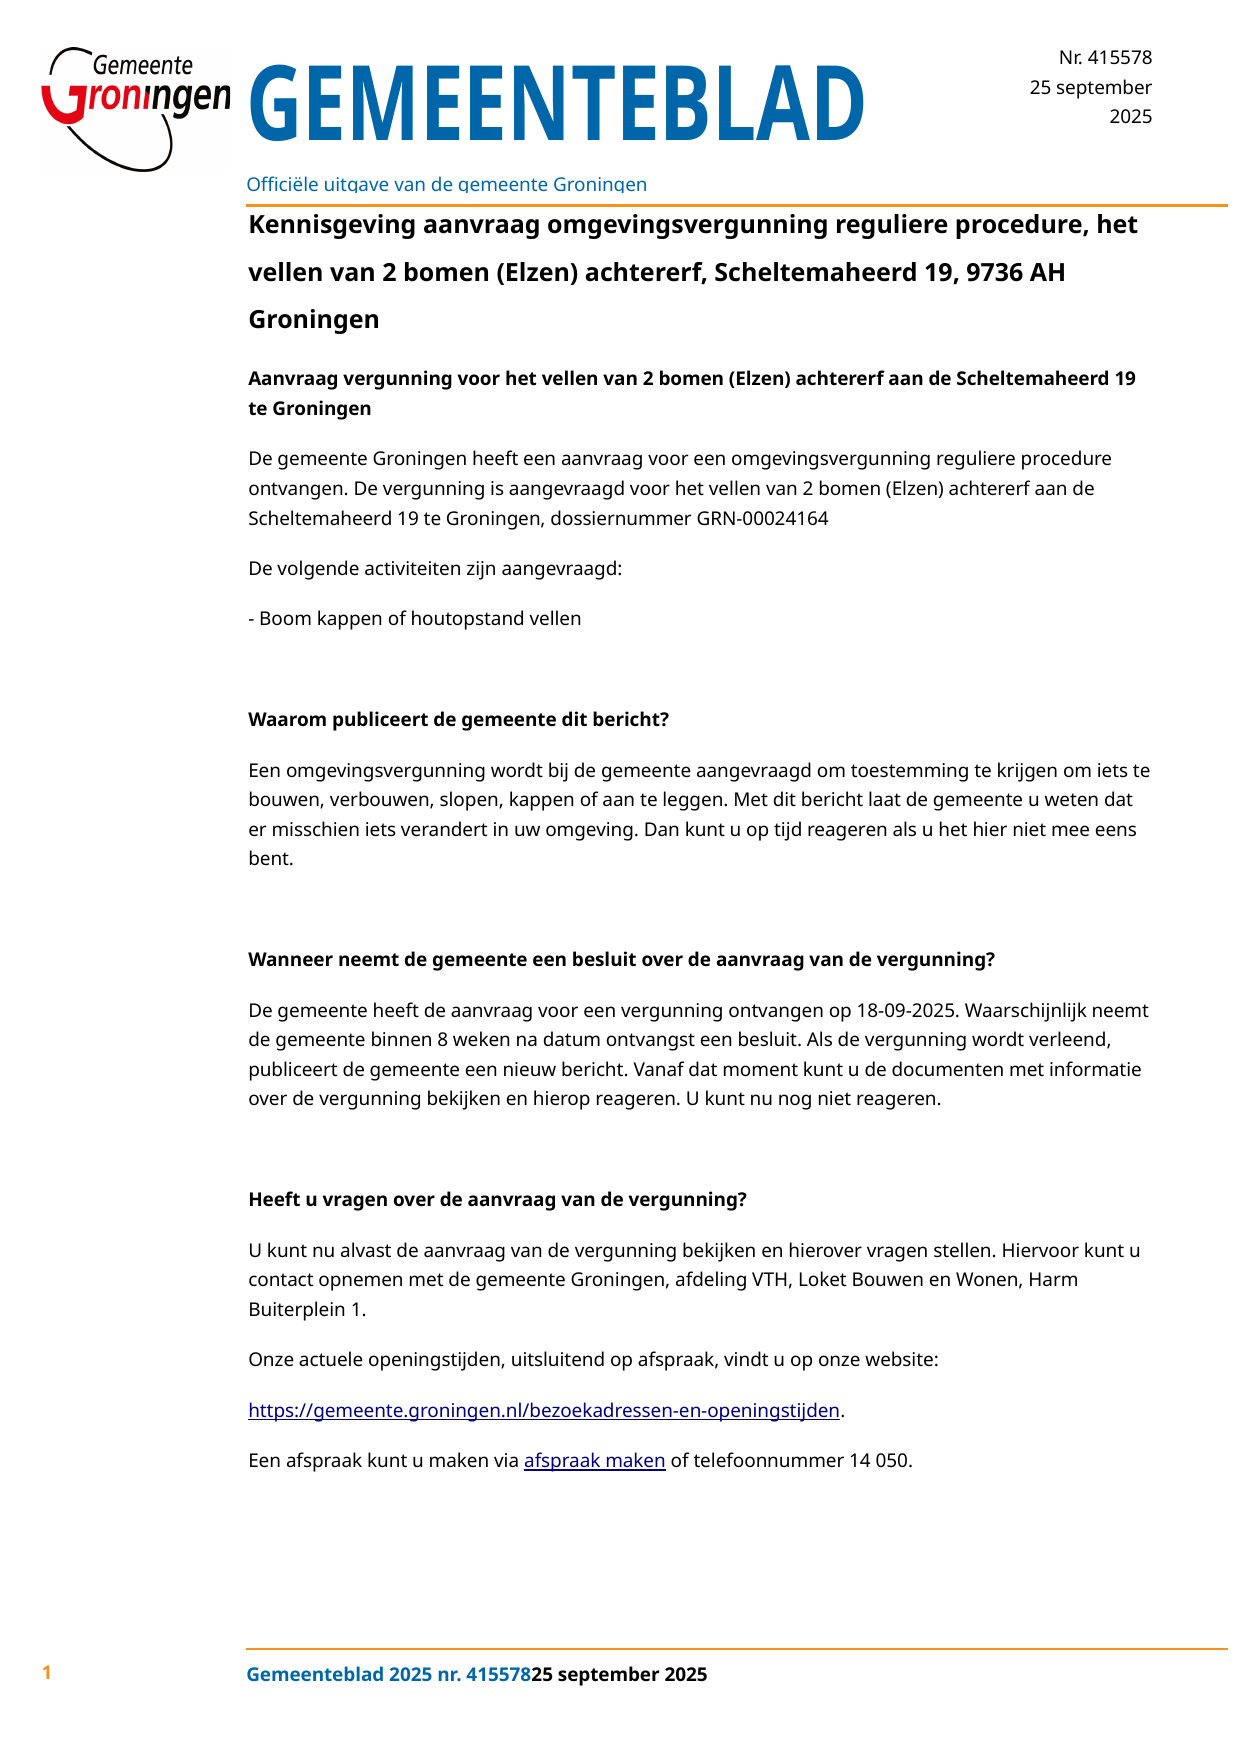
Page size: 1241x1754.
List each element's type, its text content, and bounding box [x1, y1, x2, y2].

text U kunt nu alvast de aanvraag van de vergunning bekijken en hierover vragen stellen. Hiervoor kunt u contact opnemen met de gemeente Groningen, afdeling VTH, Loket Bouwen en Wonen, Harm Buiterplein 1. [248, 1237, 1152, 1322]
text Waarom publiceert de gemeente dit bericht? [248, 706, 1152, 732]
text Aanvraag vergunning voor het vellen van 2 bomen (Elzen) achtererf aan de Scheltemaheerd 19 te Groningen [248, 366, 1152, 421]
text De gemeente heeft de aanvraag voor een vergunning ontvangen op 18-09-2025. Waarschijnlijk neemt de gemeente binnen 8 weken na datum ontvangst een besluit. Als de vergunning wordt verleend, publiceert de gemeente een nieuw bericht. Vanaf dat moment kunt u de documenten met informatie over de vergunning bekijken en hierop reageren. U kunt nu nog niet reageren. [248, 997, 1152, 1111]
text De volgende activiteiten zijn aangevraagd: [248, 555, 1152, 581]
text Kennisgeving aanvraag omgevingsvergunning reguliere procedure, het vellen van 2 bomen (Elzen) achtererf, Scheltemaheerd 19, 9736 AH Groningen [248, 207, 1152, 336]
text Heeft u vragen over de aanvraag van de vergunning? [248, 1186, 1152, 1212]
text - Boom kappen of houtopstand vellen [248, 606, 1152, 631]
text Een afspraak kunt u maken via afspraak maken of telefoonnummer 14 050. [248, 1447, 1152, 1473]
text De gemeente Groningen heeft een aanvraag voor een omgevingsvergunning reguliere procedure ontvangen. De vergunning is aangevraagd voor het vellen van 2 bomen (Elzen) achtererf aan de Scheltemaheerd 19 te Groningen, dossiernummer GRN-00024164 [248, 446, 1152, 530]
text Een omgevingsvergunning wordt bij de gemeente aangevraagd om toestemming te krijgen om iets te bouwen, verbouwen, slopen, kappen of aan te leggen. Met dit bericht laat de gemeente u weten dat er misschien iets verandert in uw omgeving. Dan kunt u op tijd reageren als u het hier niet mee eens bent. [248, 757, 1152, 871]
picture [41, 47, 231, 172]
text Wanneer neemt de gemeente een besluit over de aanvraag van de vergunning? [248, 946, 1152, 972]
text Onze actuele openingstijden, uitsluitend op afspraak, vindt u op onze website: [248, 1346, 1152, 1372]
text https://gemeente.groningen.nl/bezoekadressen-en-openingstijden. [248, 1397, 1152, 1422]
